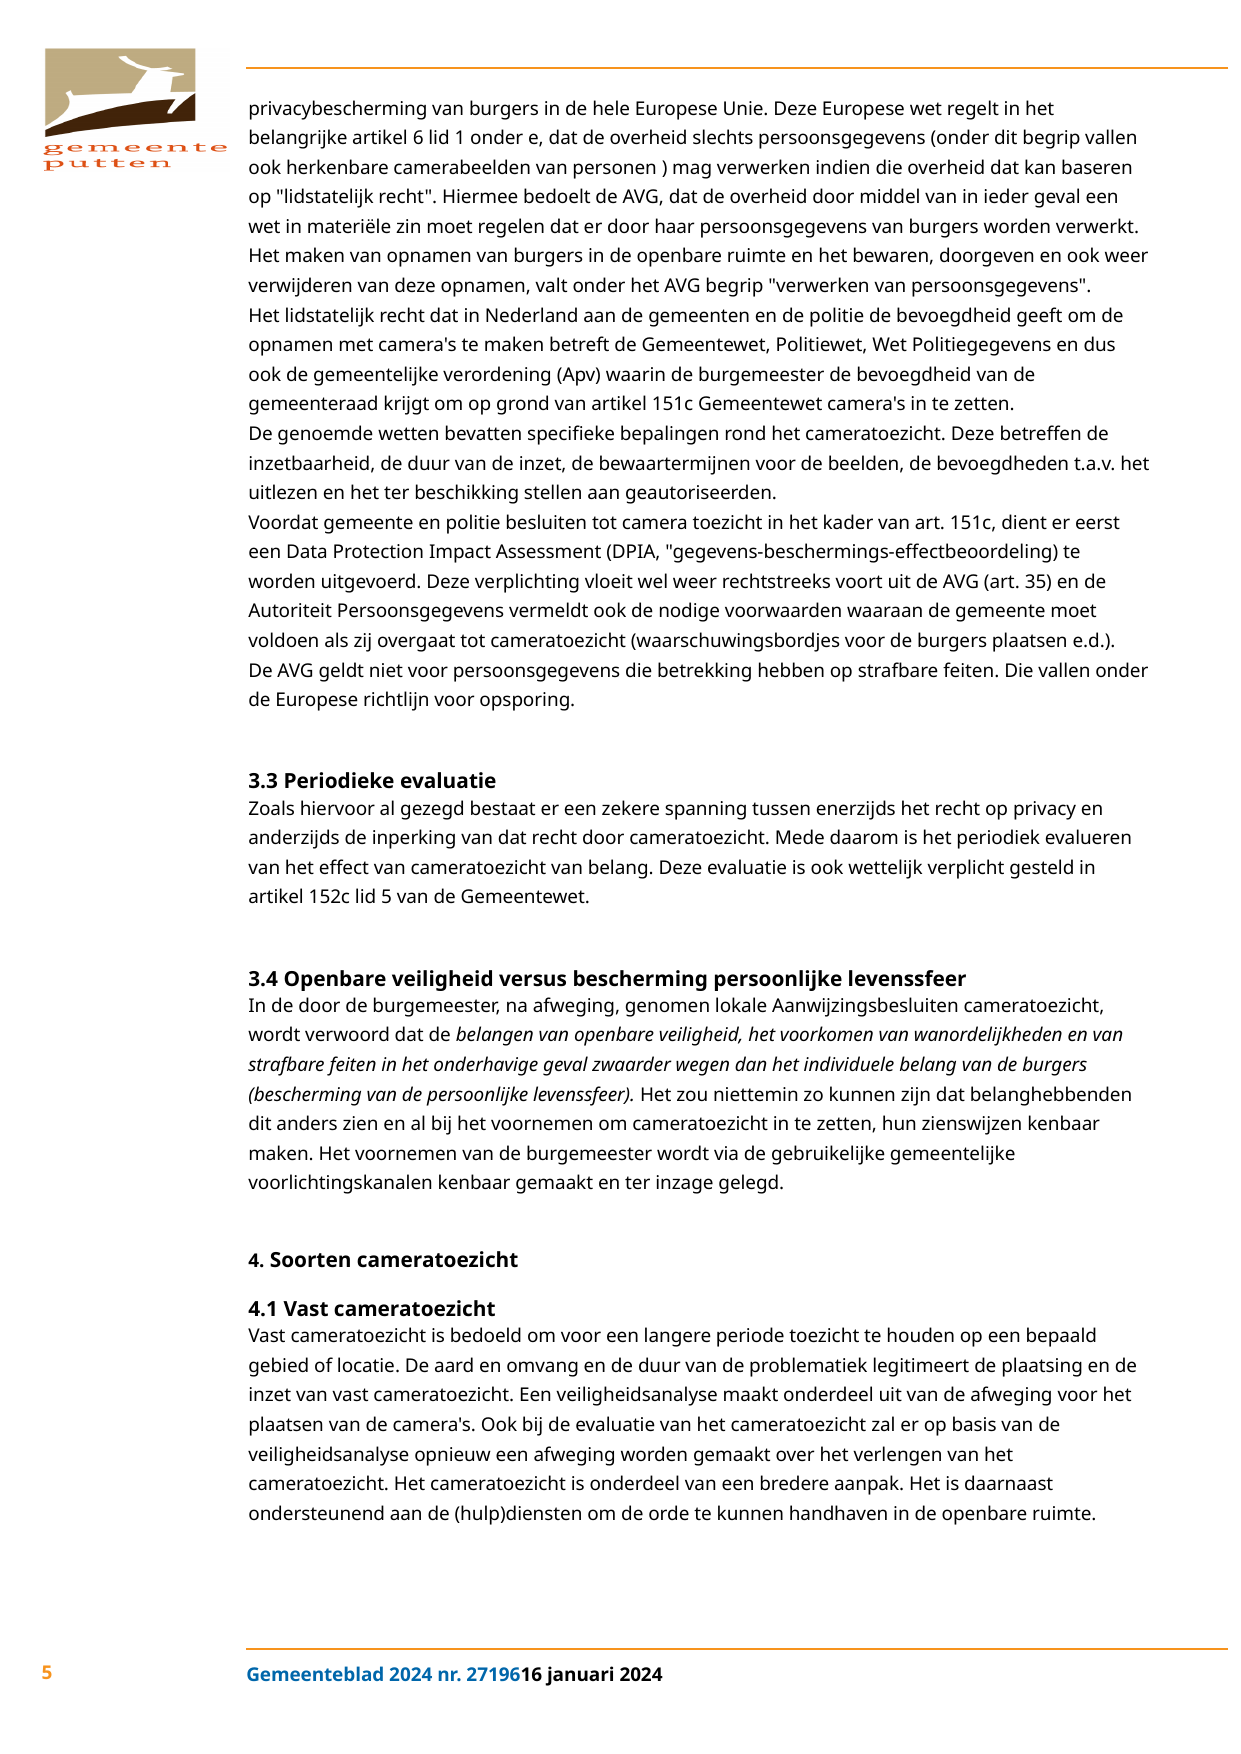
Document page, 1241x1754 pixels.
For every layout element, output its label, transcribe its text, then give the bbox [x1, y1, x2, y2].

text privacybescherming van burgers in de hele Europese Unie. Deze Europese wet regelt in het belangrijke artikel 6 lid 1 onder e, dat de overheid slechts persoonsgegevens (onder dit begrip vallen ook herkenbare camerabeelden van personen ) mag verwerken indien die overheid dat kan baseren op "lidstatelijk recht". Hiermee bedoelt de AVG, dat de overheid door middel van in ieder geval een wet in materiële zin moet regelen dat er door haar persoonsgegevens van burgers worden verwerkt. Het maken van opnamen van burgers in de openbare ruimte en het bewaren, doorgeven en ook weer verwijderen van deze opnamen, valt onder het AVG begrip "verwerken van persoonsgegevens". [248, 95, 1152, 298]
picture [41, 47, 231, 172]
text 4.1 Vast cameratoezicht [248, 1294, 1152, 1322]
text Het lidstatelijk recht dat in Nederland aan de gemeenten en de politie de bevoegdheid geeft om de opnamen met camera's te maken betreft de Gemeentewet, Politiewet, Wet Politiegegevens en dus ook de gemeentelijke verordening (Apv) waarin de burgemeester de bevoegdheid van de gemeenteraad krijgt om op grond van artikel 151c Gemeentewet camera's in te zetten. [248, 302, 1152, 416]
text 4. Soorten cameratoezicht [248, 1245, 1152, 1273]
text 3.3 Periodieke evaluatie [248, 766, 1152, 795]
text De AVG geldt niet voor persoonsgegevens die betrekking hebben op strafbare feiten. Die vallen onder de Europese richtlijn voor opsporing. [248, 657, 1152, 712]
text 3.4 Openbare veiligheid versus bescherming persoonlijke levenssfeer [248, 964, 1152, 992]
text Vast cameratoezicht is bedoeld om voor een langere periode toezicht te houden op een bepaald gebied of locatie. De aard en omvang en de duur van de problematiek legitimeert de plaatsing en de inzet van vast cameratoezicht. Een veiligheidsanalyse maakt onderdeel uit van de afweging voor het plaatsen van de camera's. Ook bij de evaluatie van het cameratoezicht zal er op basis van de veiligheidsanalyse opnieuw een afweging worden gemaakt over het verlengen van het cameratoezicht. Het cameratoezicht is onderdeel van een bredere aanpak. Het is daarnaast ondersteunend aan de (hulp)diensten om de orde te kunnen handhaven in de openbare ruimte. [248, 1322, 1152, 1526]
text De genoemde wetten bevatten specifieke bepalingen rond het cameratoezicht. Deze betreffen de inzetbaarheid, de duur van de inzet, de bewaartermijnen voor de beelden, de bevoegdheden t.a.v. het uitlezen en het ter beschikking stellen aan geautoriseerden. [248, 420, 1152, 505]
text Voordat gemeente en politie besluiten tot camera toezicht in het kader van art. 151c, dient er eerst een Data Protection Impact Assessment (DPIA, "gegevens-beschermings-effectbeoordeling) te worden uitgevoerd. Deze verplichting vloeit wel weer rechtstreeks voort uit de AVG (art. 35) en de Autoriteit Persoonsgegevens vermeldt ook de nodige voorwaarden waaraan de gemeente moet voldoen als zij overgaat tot cameratoezicht (waarschuwingsbordjes voor de burgers plaatsen e.d.). [248, 509, 1152, 653]
text In de door de burgemeester, na afweging, genomen lokale Aanwijzingsbesluiten cameratoezicht, wordt verwoord dat de belangen van openbare veiligheid, het voorkomen van wanordelijkheden en van strafbare feiten in het onderhavige geval zwaarder wegen dan het individuele belang van de burgers (bescherming van de persoonlijke levenssfeer). Het zou niettemin zo kunnen zijn dat belanghebbenden dit anders zien en al bij het voornemen om cameratoezicht in te zetten, hun zienswijzen kenbaar maken. Het voornemen van de burgemeester wordt via de gebruikelijke gemeentelijke voorlichtingskanalen kenbaar gemaakt en ter inzage gelegd. [248, 992, 1152, 1195]
text Zoals hiervoor al gezegd bestaat er een zekere spanning tussen enerzijds het recht op privacy en anderzijds de inperking van dat recht door cameratoezicht. Mede daarom is het periodiek evalueren van het effect van cameratoezicht van belang. Deze evaluatie is ook wettelijk verplicht gesteld in artikel 152c lid 5 van de Gemeentewet. [248, 795, 1152, 909]
